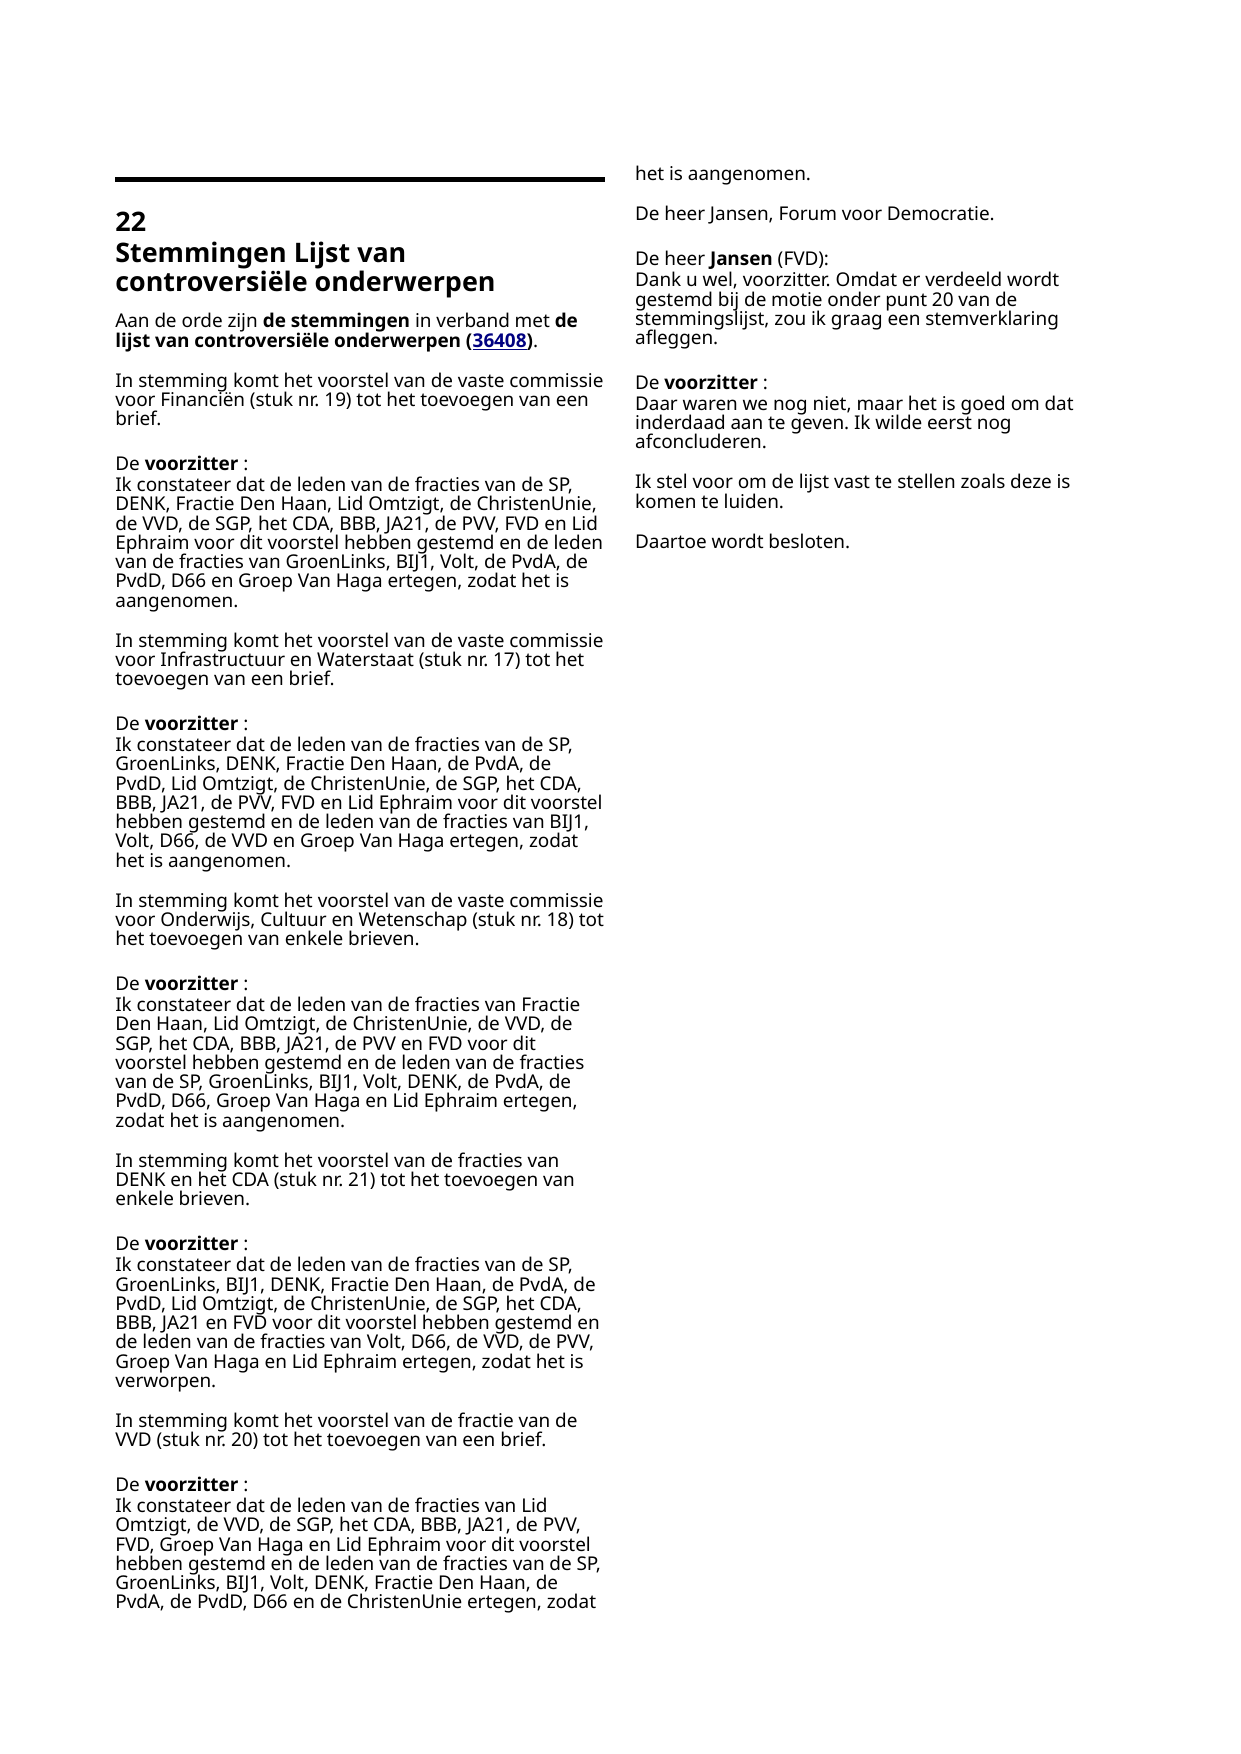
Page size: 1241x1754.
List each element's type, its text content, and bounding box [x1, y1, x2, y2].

text De voorzitter : [115, 450, 605, 476]
text Ik constateer dat de leden van de fracties van de SP, DENK, Fractie Den Haan, Lid Omtzigt, de ChristenUnie, de VVD, de SGP, het CDA, BBB, JA21, de PVV, FVD en Lid Ephraim voor dit voorstel hebben gestemd en de leden van de fracties van GroenLinks, BIJ1, Volt, de PvdA, de PvdD, D66 en Groep Van Haga ertegen, zodat het is aangenomen. [115, 476, 605, 611]
text De voorzitter : [115, 970, 605, 996]
text De voorzitter : [115, 1471, 605, 1497]
text De heer Jansen, Forum voor Democratie. [635, 205, 1125, 225]
text Daar waren we nog niet, maar het is goed om dat inderdaad aan te geven. Ik wilde eerst nog afconcluderen. [635, 395, 1125, 453]
text Daartoe wordt besloten. [635, 533, 1125, 552]
text Ik stel voor om de lijst vast te stellen zoals deze is komen te luiden. [635, 473, 1125, 512]
text De heer Jansen (FVD): [635, 246, 1125, 271]
text De voorzitter : [115, 710, 605, 736]
text Aan de orde zijn de stemmingen in verband met de lijst van controversiële onderwerpen (36408). [115, 312, 605, 351]
text De voorzitter : [635, 369, 1125, 395]
text Stemmingen Lijst van controversiële onderwerpen [115, 239, 605, 312]
text In stemming komt het voorstel van de vaste commissie voor Infrastructuur en Waterstaat (stuk nr. 17) tot het toevoegen van een brief. [115, 632, 605, 689]
text 22 [115, 203, 605, 239]
text Ik constateer dat de leden van de fracties van de SP, GroenLinks, BIJ1, DENK, Fractie Den Haan, de PvdA, de PvdD, Lid Omtzigt, de ChristenUnie, de SGP, het CDA, BBB, JA21 en FVD voor dit voorstel hebben gestemd en de leden van de fracties van Volt, D66, de VVD, de PVV, Groep Van Haga en Lid Ephraim ertegen, zodat het is verworpen. [115, 1256, 605, 1391]
text het is aangenomen. [635, 165, 1125, 184]
text In stemming komt het voorstel van de fracties van DENK en het CDA (stuk nr. 21) tot het toevoegen van enkele brieven. [115, 1152, 605, 1210]
text Dank u wel, voorzitter. Omdat er verdeeld wordt gestemd bij de motie onder punt 20 van de stemmingslijst, zou ik graag een stemverklaring afleggen. [635, 271, 1125, 348]
text De voorzitter : [115, 1231, 605, 1256]
text Ik constateer dat de leden van de fracties van Lid Omtzigt, de VVD, de SGP, het CDA, BBB, JA21, de PVV, FVD, Groep Van Haga en Lid Ephraim voor dit voorstel hebben gestemd en de leden van de fracties van de SP, GroenLinks, BIJ1, Volt, DENK, Fractie Den Haan, de PvdA, de PvdD, D66 en de ChristenUnie ertegen, zodat [115, 1497, 605, 1613]
text Ik constateer dat de leden van de fracties van de SP, GroenLinks, DENK, Fractie Den Haan, de PvdA, de PvdD, Lid Omtzigt, de ChristenUnie, de SGP, het CDA, BBB, JA21, de PVV, FVD en Lid Ephraim voor dit voorstel hebben gestemd en de leden van de fracties van BIJ1, Volt, D66, de VVD en Groep Van Haga ertegen, zodat het is aangenomen. [115, 736, 605, 871]
text In stemming komt het voorstel van de vaste commissie voor Financiën (stuk nr. 19) tot het toevoegen van een brief. [115, 372, 605, 429]
text In stemming komt het voorstel van de vaste commissie voor Onderwijs, Cultuur en Wetenschap (stuk nr. 18) tot het toevoegen van enkele brieven. [115, 892, 605, 949]
text In stemming komt het voorstel van de fractie van de VVD (stuk nr. 20) tot het toevoegen van een brief. [115, 1412, 605, 1451]
text Ik constateer dat de leden van de fracties van Fractie Den Haan, Lid Omtzigt, de ChristenUnie, de VVD, de SGP, het CDA, BBB, JA21, de PVV en FVD voor dit voorstel hebben gestemd en de leden van de fracties van de SP, GroenLinks, BIJ1, Volt, DENK, de PvdA, de PvdD, D66, Groep Van Haga en Lid Ephraim ertegen, zodat het is aangenomen. [115, 996, 605, 1131]
